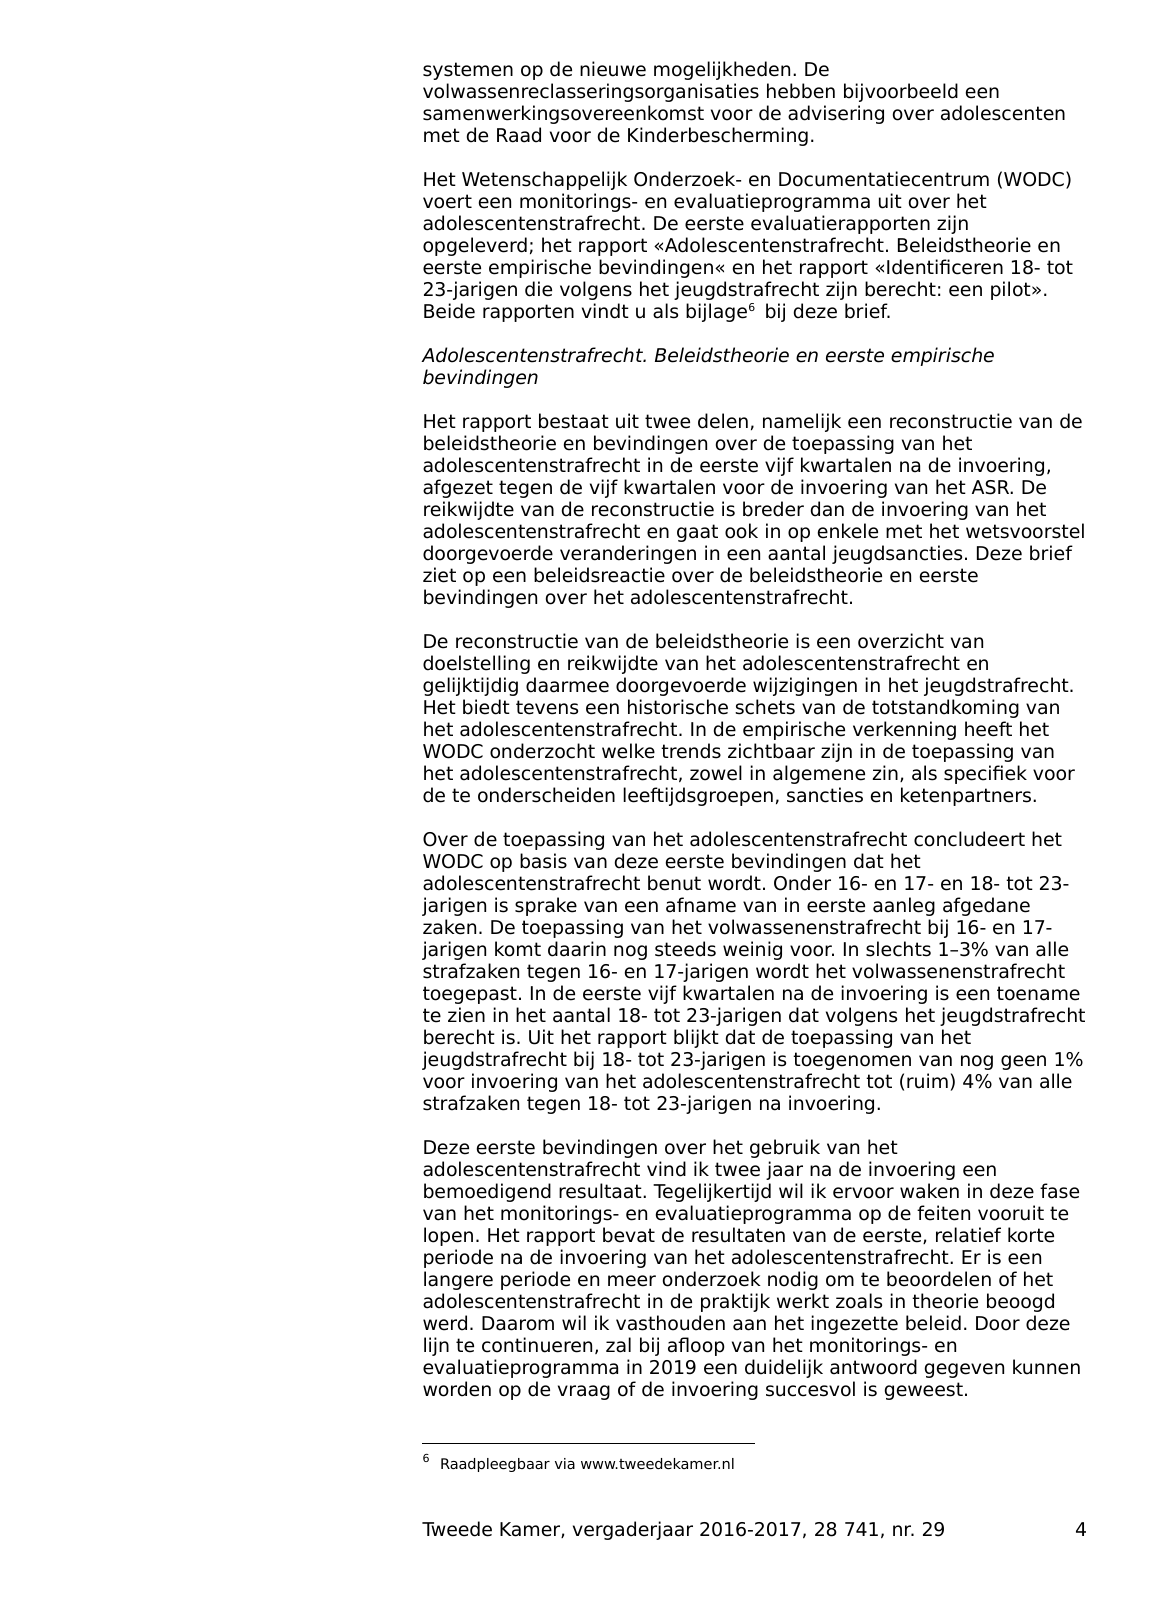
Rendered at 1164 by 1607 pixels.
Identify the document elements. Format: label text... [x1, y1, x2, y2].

subtitle Adolescentenstrafrecht. Beleidstheorie en eerste empirische bevindingen [422, 345, 1087, 389]
text systemen op de nieuwe mogelijkheden. De volwassenreclasseringsorganisaties hebben bijvoorbeeld een samenwerkingsovereenkomst voor de advisering over adolescenten met de Raad voor de Kinderbescherming. [422, 59, 1087, 147]
text Het rapport bestaat uit twee delen, namelijk een reconstructie van de beleidstheorie en bevindingen over de toepassing van het adolescentenstrafrecht in de eerste vijf kwartalen na de invoering, afgezet tegen de vijf kwartalen voor de invoering van het ASR. De reikwijdte van de reconstructie is breder dan de invoering van het adolescentenstrafrecht en gaat ook in op enkele met het wetsvoorstel doorgevoerde veranderingen in een aantal jeugdsancties. Deze brief ziet op een beleidsreactie over de beleidstheorie en eerste bevindingen over het adolescentenstrafrecht. [422, 411, 1087, 609]
text Over de toepassing van het adolescentenstrafrecht concludeert het WODC op basis van deze eerste bevindingen dat het adolescentenstrafrecht benut wordt. Onder 16- en 17- en 18- tot 23-jarigen is sprake van een afname van in eerste aanleg afgedane zaken. De toepassing van het volwassenenstrafrecht bij 16- en 17-jarigen komt daarin nog steeds weinig voor. In slechts 1–3% van alle strafzaken tegen 16- en 17-jarigen wordt het volwassenenstrafrecht toegepast. In de eerste vijf kwartalen na de invoering is een toename te zien in het aantal 18- tot 23-jarigen dat volgens het jeugdstrafrecht berecht is. Uit het rapport blijkt dat de toepassing van het jeugdstrafrecht bij 18- tot 23-jarigen is toegenomen van nog geen 1% voor invoering van het adolescentenstrafrecht tot (ruim) 4% van alle strafzaken tegen 18- tot 23-jarigen na invoering. [422, 829, 1087, 1115]
text Raadpleegbaar via www.tweedekamer.nl [422, 1452, 1087, 1474]
text De reconstructie van de beleidstheorie is een overzicht van doelstelling en reikwijdte van het adolescentenstrafrecht en gelijktijdig daarmee doorgevoerde wijzigingen in het jeugdstrafrecht. Het biedt tevens een historische schets van de totstandkoming van het adolescentenstrafrecht. In de empirische verkenning heeft het WODC onderzocht welke trends zichtbaar zijn in de toepassing van het adolescentenstrafrecht, zowel in algemene zin, als specifiek voor de te onderscheiden leeftijdsgroepen, sancties en ketenpartners. [422, 631, 1087, 807]
text Het Wetenschappelijk Onderzoek- en Documentatiecentrum (WODC) voert een monitorings- en evaluatieprogramma uit over het adolescentenstrafrecht. De eerste evaluatierapporten zijn opgeleverd; het rapport «Adolescentenstrafrecht. Beleidstheorie en eerste empirische bevindingen« en het rapport «Identificeren 18- tot 23-jarigen die volgens het jeugdstrafrecht zijn berecht: een pilot». Beide rapporten vindt u als bijlage bij deze brief. [422, 169, 1087, 323]
text Deze eerste bevindingen over het gebruik van het adolescentenstrafrecht vind ik twee jaar na de invoering een bemoedigend resultaat. Tegelijkertijd wil ik ervoor waken in deze fase van het monitorings- en evaluatieprogramma op de feiten vooruit te lopen. Het rapport bevat de resultaten van de eerste, relatief korte periode na de invoering van het adolescentenstrafrecht. Er is een langere periode en meer onderzoek nodig om te beoordelen of het adolescentenstrafrecht in de praktijk werkt zoals in theorie beoogd werd. Daarom wil ik vasthouden aan het ingezette beleid. Door deze lijn te continueren, zal bij afloop van het monitorings- en evaluatieprogramma in 2019 een duidelijk antwoord gegeven kunnen worden op de vraag of de invoering succesvol is geweest. [422, 1137, 1087, 1401]
